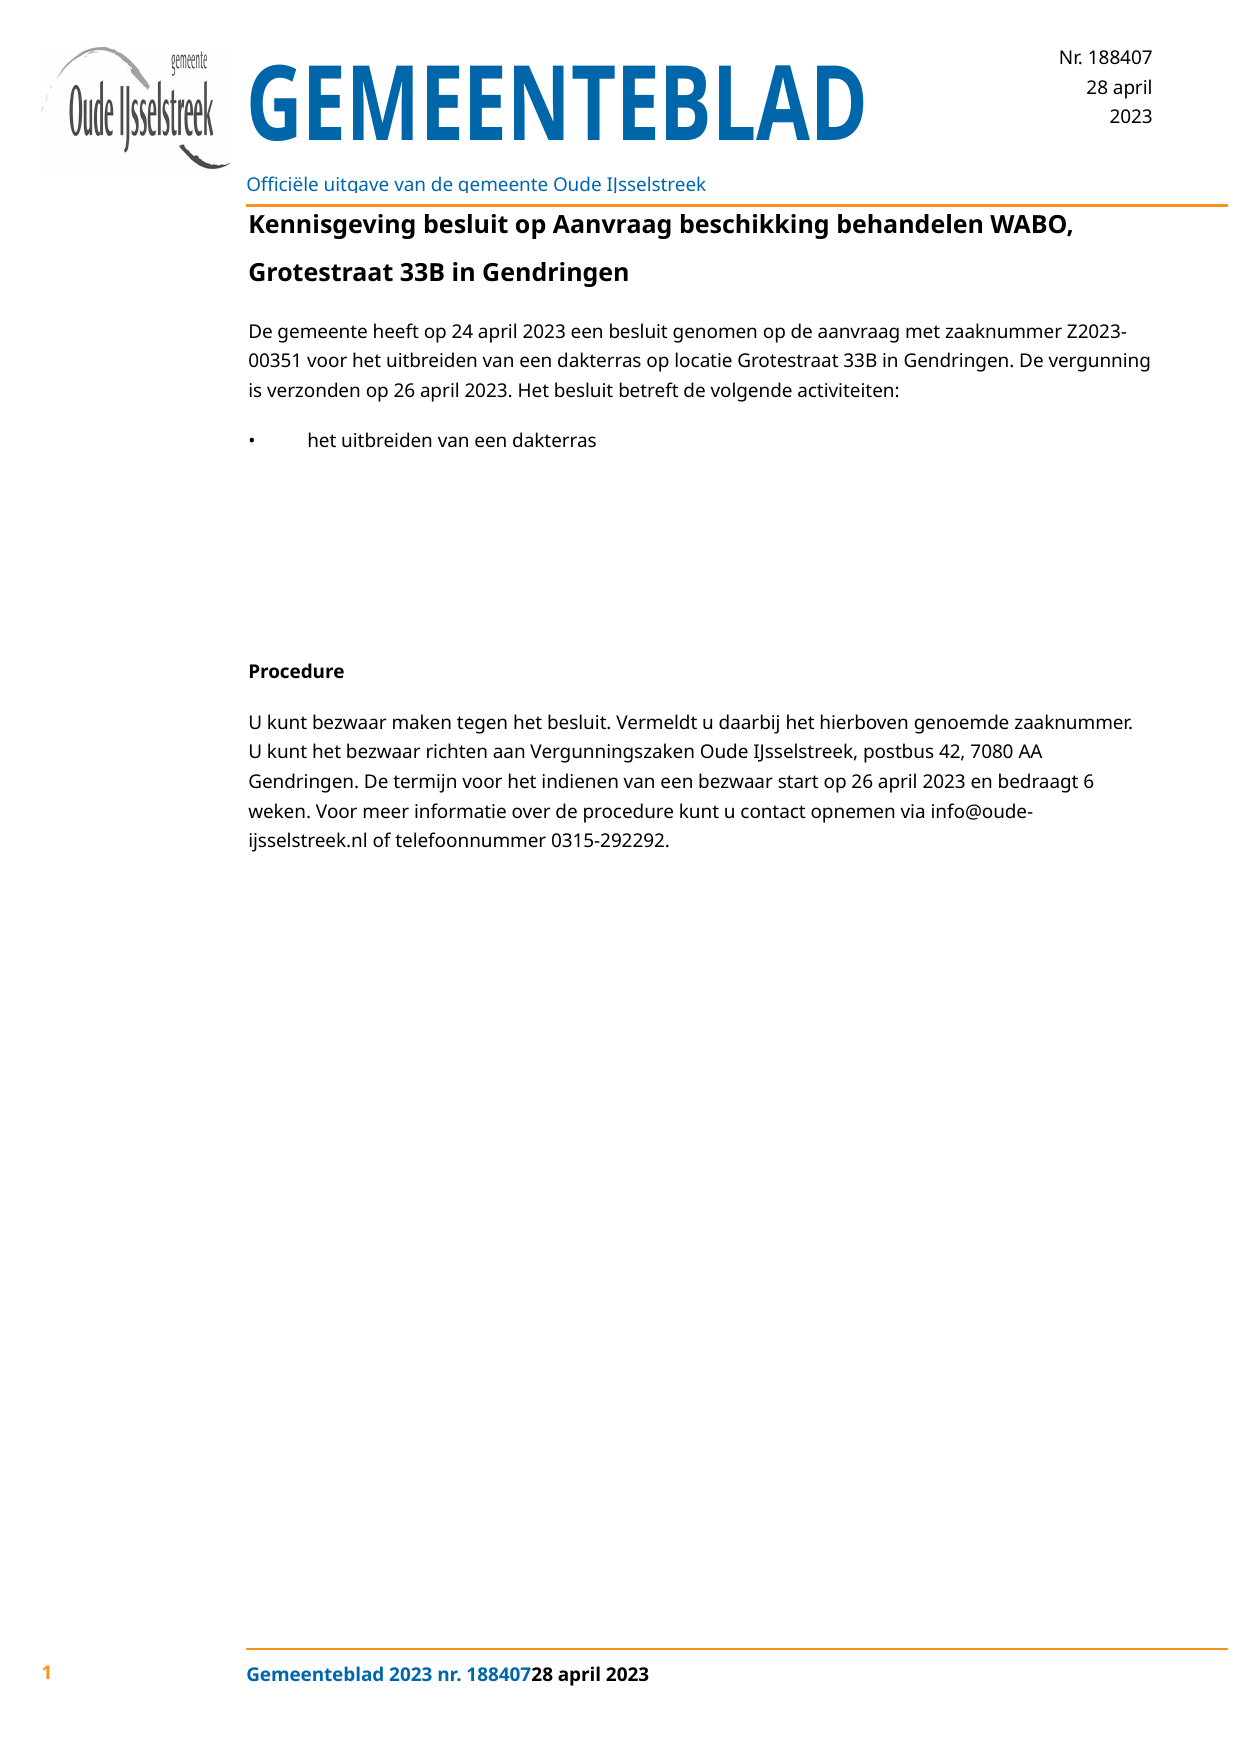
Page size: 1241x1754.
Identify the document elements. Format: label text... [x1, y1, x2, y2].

text Procedure [248, 659, 1152, 684]
text U kunt bezwaar maken tegen het besluit. Vermeldt u daarbij het hierboven genoemde zaaknummer. U kunt het bezwaar richten aan Vergunningszaken Oude IJsselstreek, postbus 42, 7080 AA Gendringen. De termijn voor het indienen van een bezwaar start op 26 april 2023 en bedraagt 6 weken. Voor meer informatie over de procedure kunt u contact opnemen via info@oude-ijsselstreek.nl of telefoonnummer 0315-292292. [248, 709, 1152, 853]
text Kennisgeving besluit op Aanvraag beschikking behandelen WABO, Grotestraat 33B in Gendringen [248, 207, 1152, 288]
text De gemeente heeft op 24 april 2023 een besluit genomen op de aanvraag met zaaknummer Z2023-00351 voor het uitbreiden van een dakterras op locatie Grotestraat 33B in Gendringen. De vergunning is verzonden op 26 april 2023. Het besluit betreft de volgende activiteiten: [248, 318, 1152, 403]
list het uitbreiden van een dakterras [248, 427, 1152, 453]
picture [41, 47, 231, 172]
